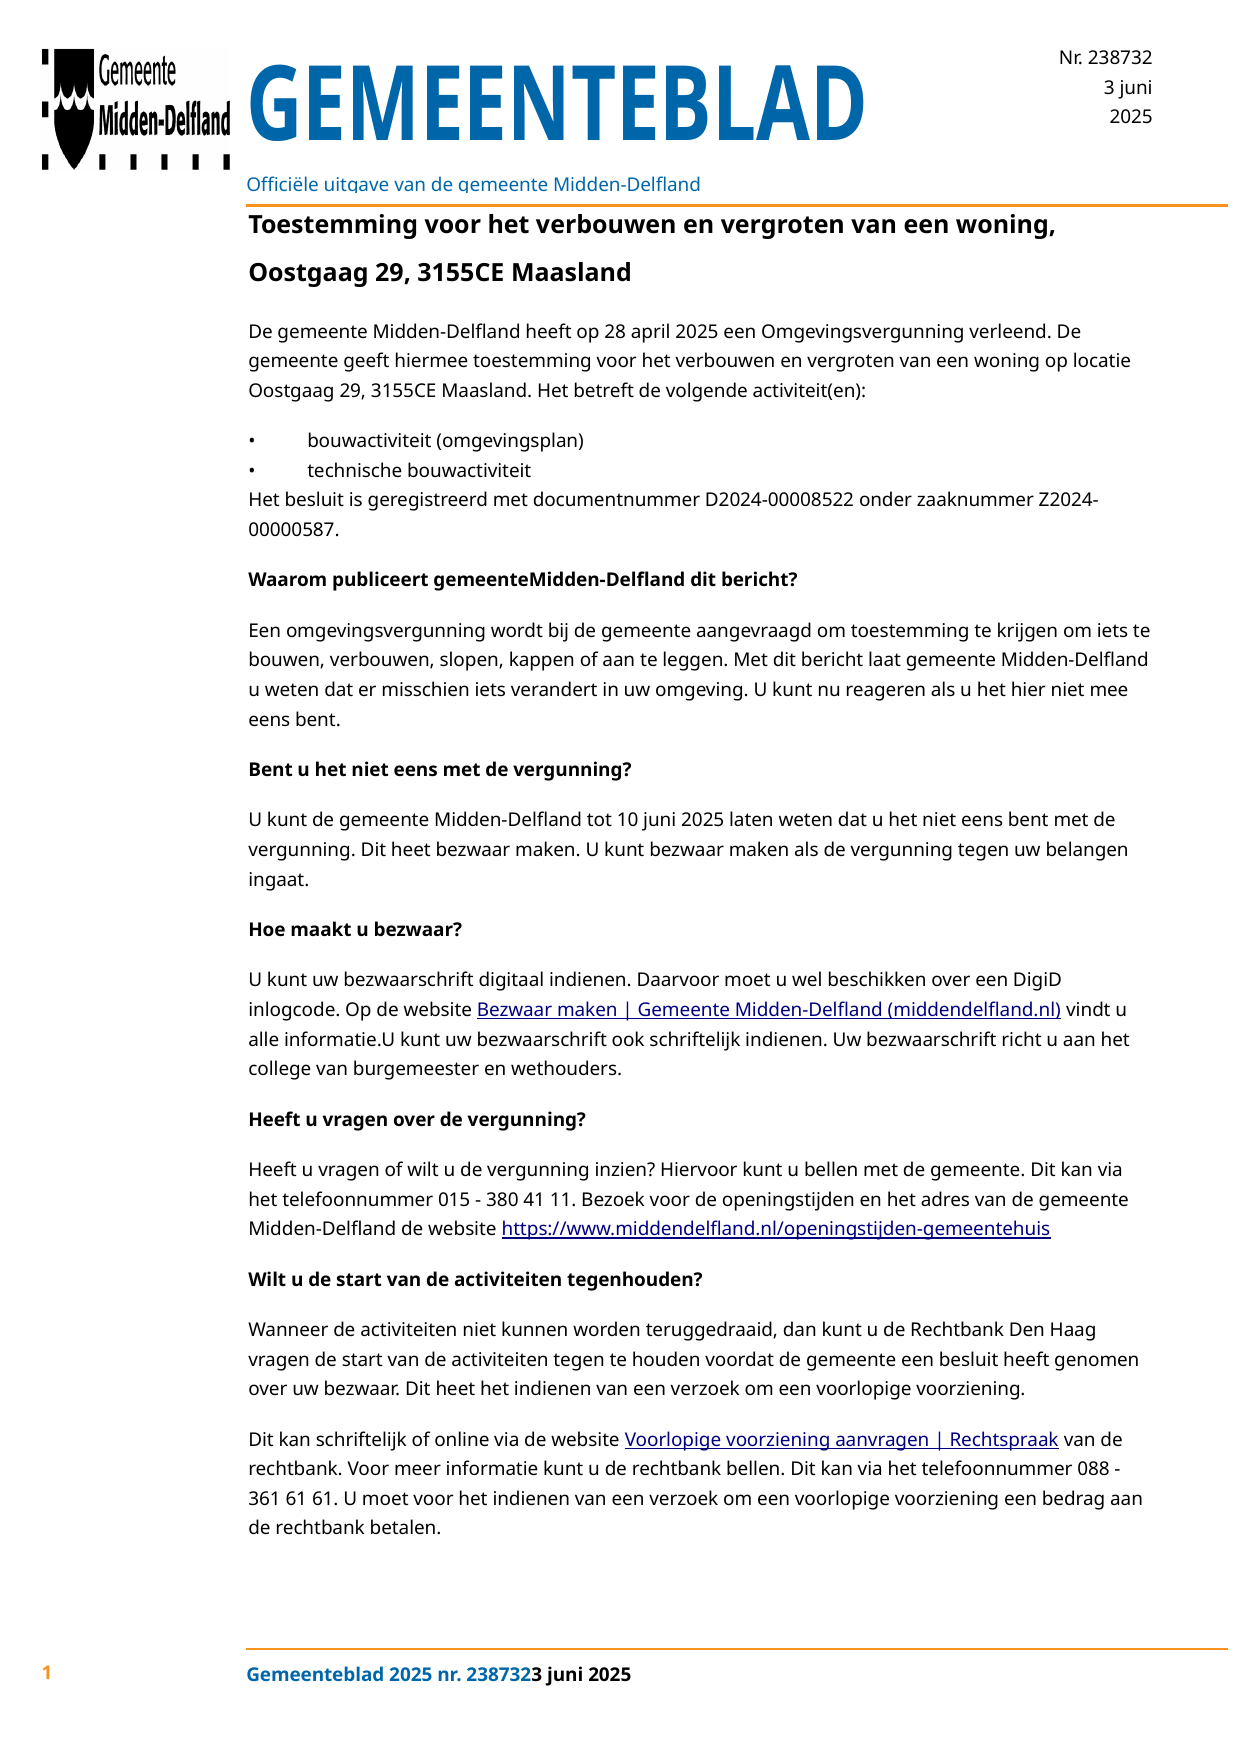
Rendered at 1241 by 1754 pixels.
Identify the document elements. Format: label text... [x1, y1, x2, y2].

text Bent u het niet eens met de vergunning? [248, 756, 1152, 782]
text Toestemming voor het verbouwen en vergroten van een woning, Oostgaag 29, 3155CE Maasland [248, 207, 1152, 288]
text U kunt de gemeente Midden-Delfland tot 10 juni 2025 laten weten dat u het niet eens bent met de vergunning. Dit heet bezwaar maken. U kunt bezwaar maken als de vergunning tegen uw belangen ingaat. [248, 807, 1152, 892]
text Heeft u vragen of wilt u de vergunning inzien? Hiervoor kunt u bellen met de gemeente. Dit kan via het telefoonnummer 015 - 380 41 11. Bezoek voor de openingstijden en het adres van de gemeente Midden-Delfland de website https://www.middendelfland.nl/openingstijden-gemeentehuis [248, 1156, 1152, 1241]
list bouwactiviteit (omgevingsplan) [248, 427, 1152, 453]
text Heeft u vragen over de vergunning? [248, 1106, 1152, 1132]
text Waarom publiceert gemeenteMidden-Delfland dit bericht? [248, 567, 1152, 592]
text U kunt uw bezwaarschrift digitaal indienen. Daarvoor moet u wel beschikken over een DigiD inlogcode. Op de website Bezwaar maken | Gemeente Midden-Delfland (middendelfland.nl) vindt u alle informatie.U kunt uw bezwaarschrift ook schriftelijk indienen. Uw bezwaarschrift richt u aan het college van burgemeester en wethouders. [248, 967, 1152, 1081]
text Een omgevingsvergunning wordt bij de gemeente aangevraagd om toestemming te krijgen om iets te bouwen, verbouwen, slopen, kappen of aan te leggen. Met dit bericht laat gemeente Midden-Delfland u weten dat er misschien iets verandert in uw omgeving. U kunt nu reageren als u het hier niet mee eens bent. [248, 617, 1152, 732]
text Wanneer de activiteiten niet kunnen worden teruggedraaid, dan kunt u de Rechtbank Den Haag vragen de start van de activiteiten tegen te houden voordat de gemeente een besluit heeft genomen over uw bezwaar. Dit heet het indienen van een verzoek om een voorlopige voorziening. [248, 1316, 1152, 1401]
text De gemeente Midden-Delfland heeft op 28 april 2025 een Omgevingsvergunning verleend. De gemeente geeft hiermee toestemming voor het verbouwen en vergroten van een woning op locatie Oostgaag 29, 3155CE Maasland. Het betreft de volgende activiteit(en): [248, 318, 1152, 403]
text Dit kan schriftelijk of online via de website Voorlopige voorziening aanvragen | Rechtspraak van de rechtbank. Voor meer informatie kunt u de rechtbank bellen. Dit kan via het telefoonnummer 088 - 361 61 61. U moet voor het indienen van een verzoek om een voorlopige voorziening een bedrag aan de rechtbank betalen. [248, 1426, 1152, 1540]
picture [41, 47, 231, 172]
text Wilt u de start van de activiteiten tegenhouden? [248, 1266, 1152, 1292]
list technische bouwactiviteit [248, 457, 1152, 483]
text Hoe maakt u bezwaar? [248, 916, 1152, 942]
text Het besluit is geregistreerd met documentnummer D2024-00008522 onder zaaknummer Z2024-00000587. [248, 487, 1152, 542]
